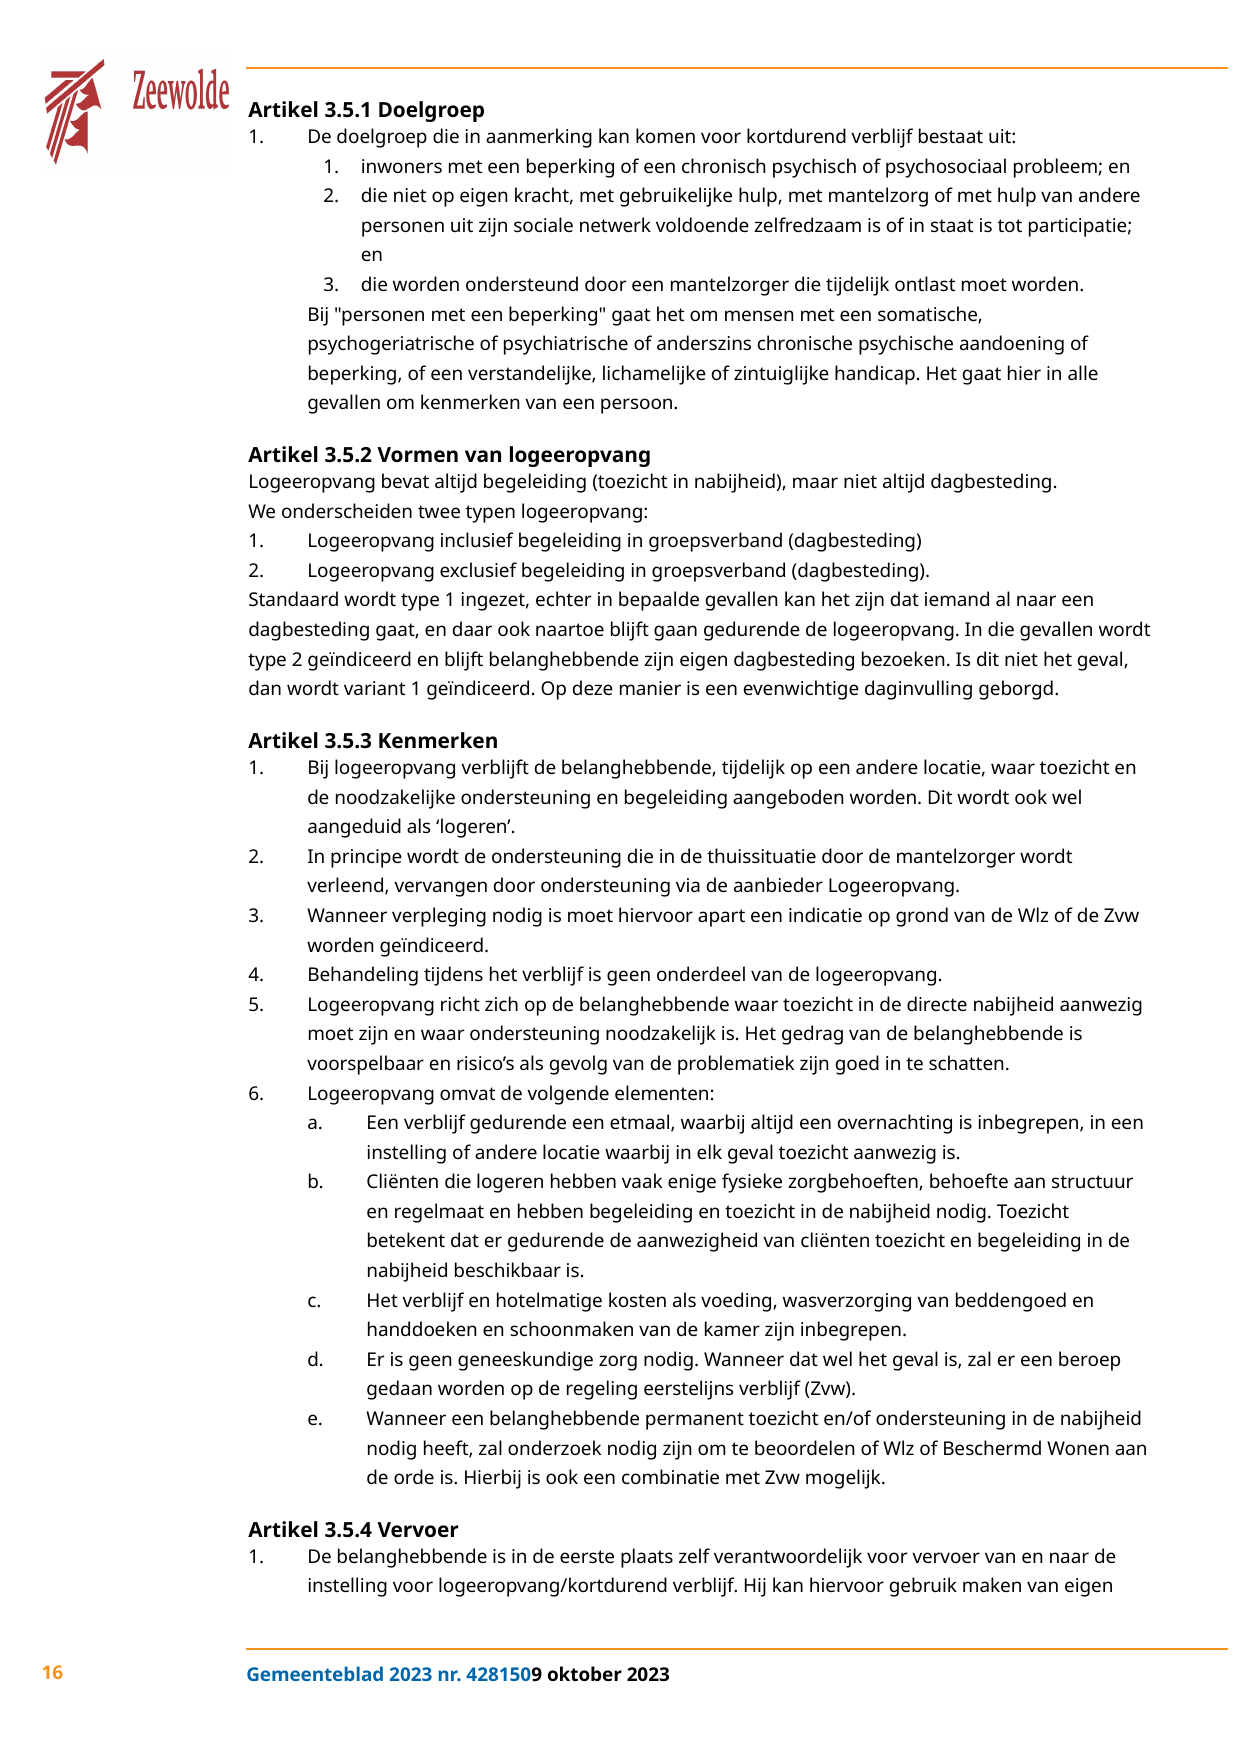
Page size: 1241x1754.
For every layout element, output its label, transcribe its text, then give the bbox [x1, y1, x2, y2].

list Logeeropvang exclusief begeleiding in groepsverband (dagbesteding). [248, 557, 1152, 583]
list Logeeropvang omvat de volgende elementen: [248, 1080, 1152, 1105]
list die niet op eigen kracht, met gebruikelijke hulp, met mantelzorg of met hulp van andere personen uit zijn sociale netwerk voldoende zelfredzaam is of in staat is tot participatie; en [323, 182, 1152, 267]
list Wanneer verpleging nodig is moet hiervoor apart een indicatie op grond van de Wlz of de Zvw worden geïndiceerd. [248, 902, 1152, 957]
text Artikel 3.5.1 Doelgroep [248, 95, 1152, 123]
list De doelgroep die in aanmerking kan komen voor kortdurend verblijf bestaat uit: [248, 123, 1152, 149]
text Logeeropvang bevat altijd begeleiding (toezicht in nabijheid), maar niet altijd dagbesteding. [248, 468, 1152, 494]
list Het verblijf en hotelmatige kosten als voeding, wasverzorging van beddengoed en handdoeken en schoonmaken van de kamer zijn inbegrepen. [307, 1287, 1152, 1342]
picture [41, 47, 231, 172]
list Bij logeeropvang verblijft de belanghebbende, tijdelijk op een andere locatie, waar toezicht en de noodzakelijke ondersteuning en begeleiding aangeboden worden. Dit wordt ook wel aangeduid als ‘logeren’. [248, 754, 1152, 839]
list Bij "personen met een beperking" gaat het om mensen met een somatische, psychogeriatrische of psychiatrische of anderszins chronische psychische aandoening of beperking, of een verstandelijke, lichamelijke of zintuiglijke handicap. Het gaat hier in alle gevallen om kenmerken van een persoon. [248, 301, 1152, 415]
list inwoners met een beperking of een chronisch psychisch of psychosociaal probleem; en [323, 153, 1152, 178]
list Logeeropvang inclusief begeleiding in groepsverband (dagbesteding) [248, 527, 1152, 553]
list Een verblijf gedurende een etmaal, waarbij altijd een overnachting is inbegrepen, in een instelling of andere locatie waarbij in elk geval toezicht aanwezig is. [307, 1109, 1152, 1164]
list Behandeling tijdens het verblijf is geen onderdeel van de logeeropvang. [248, 961, 1152, 987]
list Er is geen geneeskundige zorg nodig. Wanneer dat wel het geval is, zal er een beroep gedaan worden op de regeling eerstelijns verblijf (Zvw). [307, 1346, 1152, 1401]
list Wanneer een belanghebbende permanent toezicht en/of ondersteuning in de nabijheid nodig heeft, zal onderzoek nodig zijn om te beoordelen of Wlz of Beschermd Wonen aan de orde is. Hierbij is ook een combinatie met Zvw mogelijk. [307, 1405, 1152, 1490]
text Standaard wordt type 1 ingezet, echter in bepaalde gevallen kan het zijn dat iemand al naar een dagbesteding gaat, en daar ook naartoe blijft gaan gedurende de logeeropvang. In die gevallen wordt type 2 geïndiceerd en blijft belanghebbende zijn eigen dagbesteding bezoeken. Is dit niet het geval, dan wordt variant 1 geïndiceerd. Op deze manier is een evenwichtige daginvulling geborgd. [248, 587, 1152, 701]
text We onderscheiden twee typen logeeropvang: [248, 498, 1152, 524]
list In principe wordt de ondersteuning die in de thuissituatie door de mantelzorger wordt verleend, vervangen door ondersteuning via de aanbieder Logeeropvang. [248, 843, 1152, 898]
text Artikel 3.5.3 Kenmerken [248, 726, 1152, 754]
text Artikel 3.5.4 Vervoer [248, 1515, 1152, 1543]
list Logeeropvang richt zich op de belanghebbende waar toezicht in de directe nabijheid aanwezig moet zijn en waar ondersteuning noodzakelijk is. Het gedrag van de belanghebbende is voorspelbaar en risico’s als gevolg van de problematiek zijn goed in te schatten. [248, 991, 1152, 1076]
text Artikel 3.5.2 Vormen van logeeropvang [248, 440, 1152, 468]
list De belanghebbende is in de eerste plaats zelf verantwoordelijk voor vervoer van en naar de instelling voor logeeropvang/kortdurend verblijf. Hij kan hiervoor gebruik maken van eigen [248, 1543, 1152, 1598]
list Cliënten die logeren hebben vaak enige fysieke zorgbehoeften, behoefte aan structuur en regelmaat en hebben begeleiding en toezicht in de nabijheid nodig. Toezicht betekent dat er gedurende de aanwezigheid van cliënten toezicht en begeleiding in de nabijheid beschikbaar is. [307, 1168, 1152, 1283]
list die worden ondersteund door een mantelzorger die tijdelijk ontlast moet worden. [323, 271, 1152, 297]
